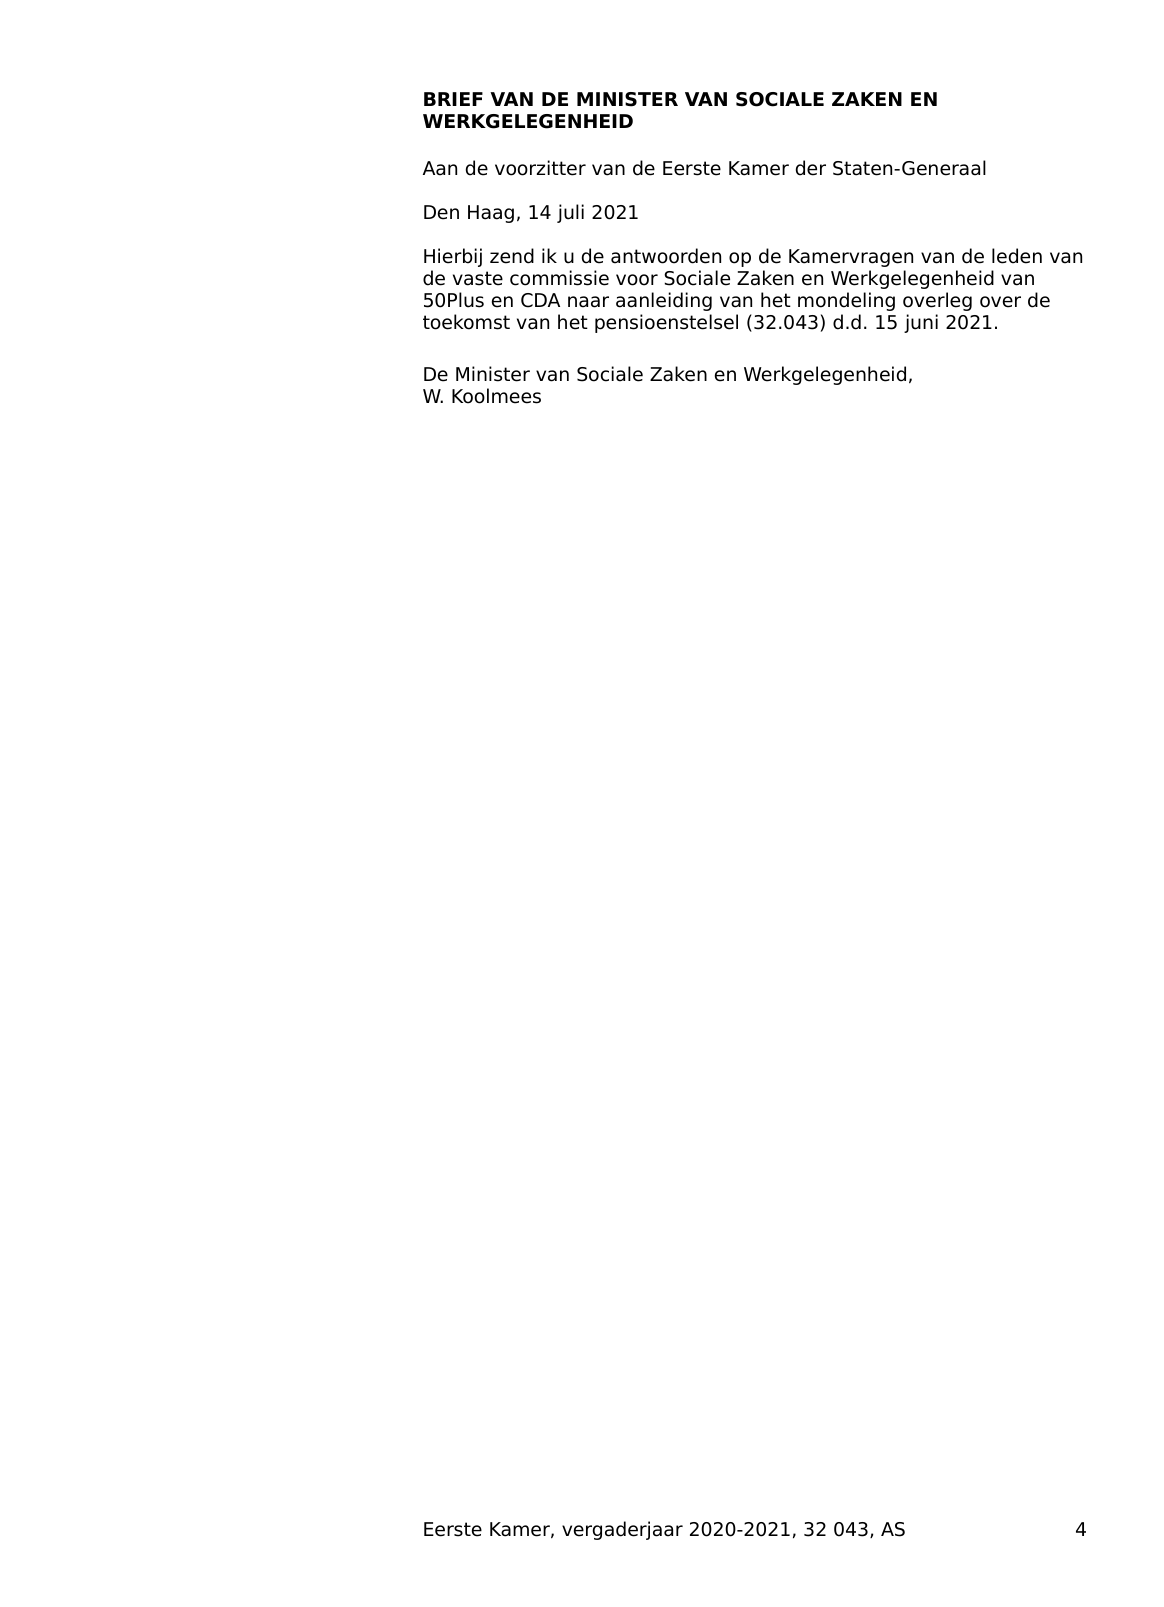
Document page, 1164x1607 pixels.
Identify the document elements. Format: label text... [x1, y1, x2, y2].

text Den Haag, 14 juli 2021 [422, 202, 1087, 224]
subtitle BRIEF VAN DE MINISTER VAN SOCIALE ZAKEN EN WERKGELEGENHEID [422, 89, 1087, 133]
text Hierbij zend ik u de antwoorden op de Kamervragen van de leden van de vaste commissie voor Sociale Zaken en Werkgelegenheid van 50Plus en CDA naar aanleiding van het mondeling overleg over de toekomst van het pensioenstelsel (32.043) d.d. 15 juni 2021. [422, 246, 1087, 334]
text De Minister van Sociale Zaken en Werkgelegenheid, W. Koolmees [422, 364, 1087, 408]
text Aan de voorzitter van de Eerste Kamer der Staten-Generaal [422, 158, 1087, 180]
